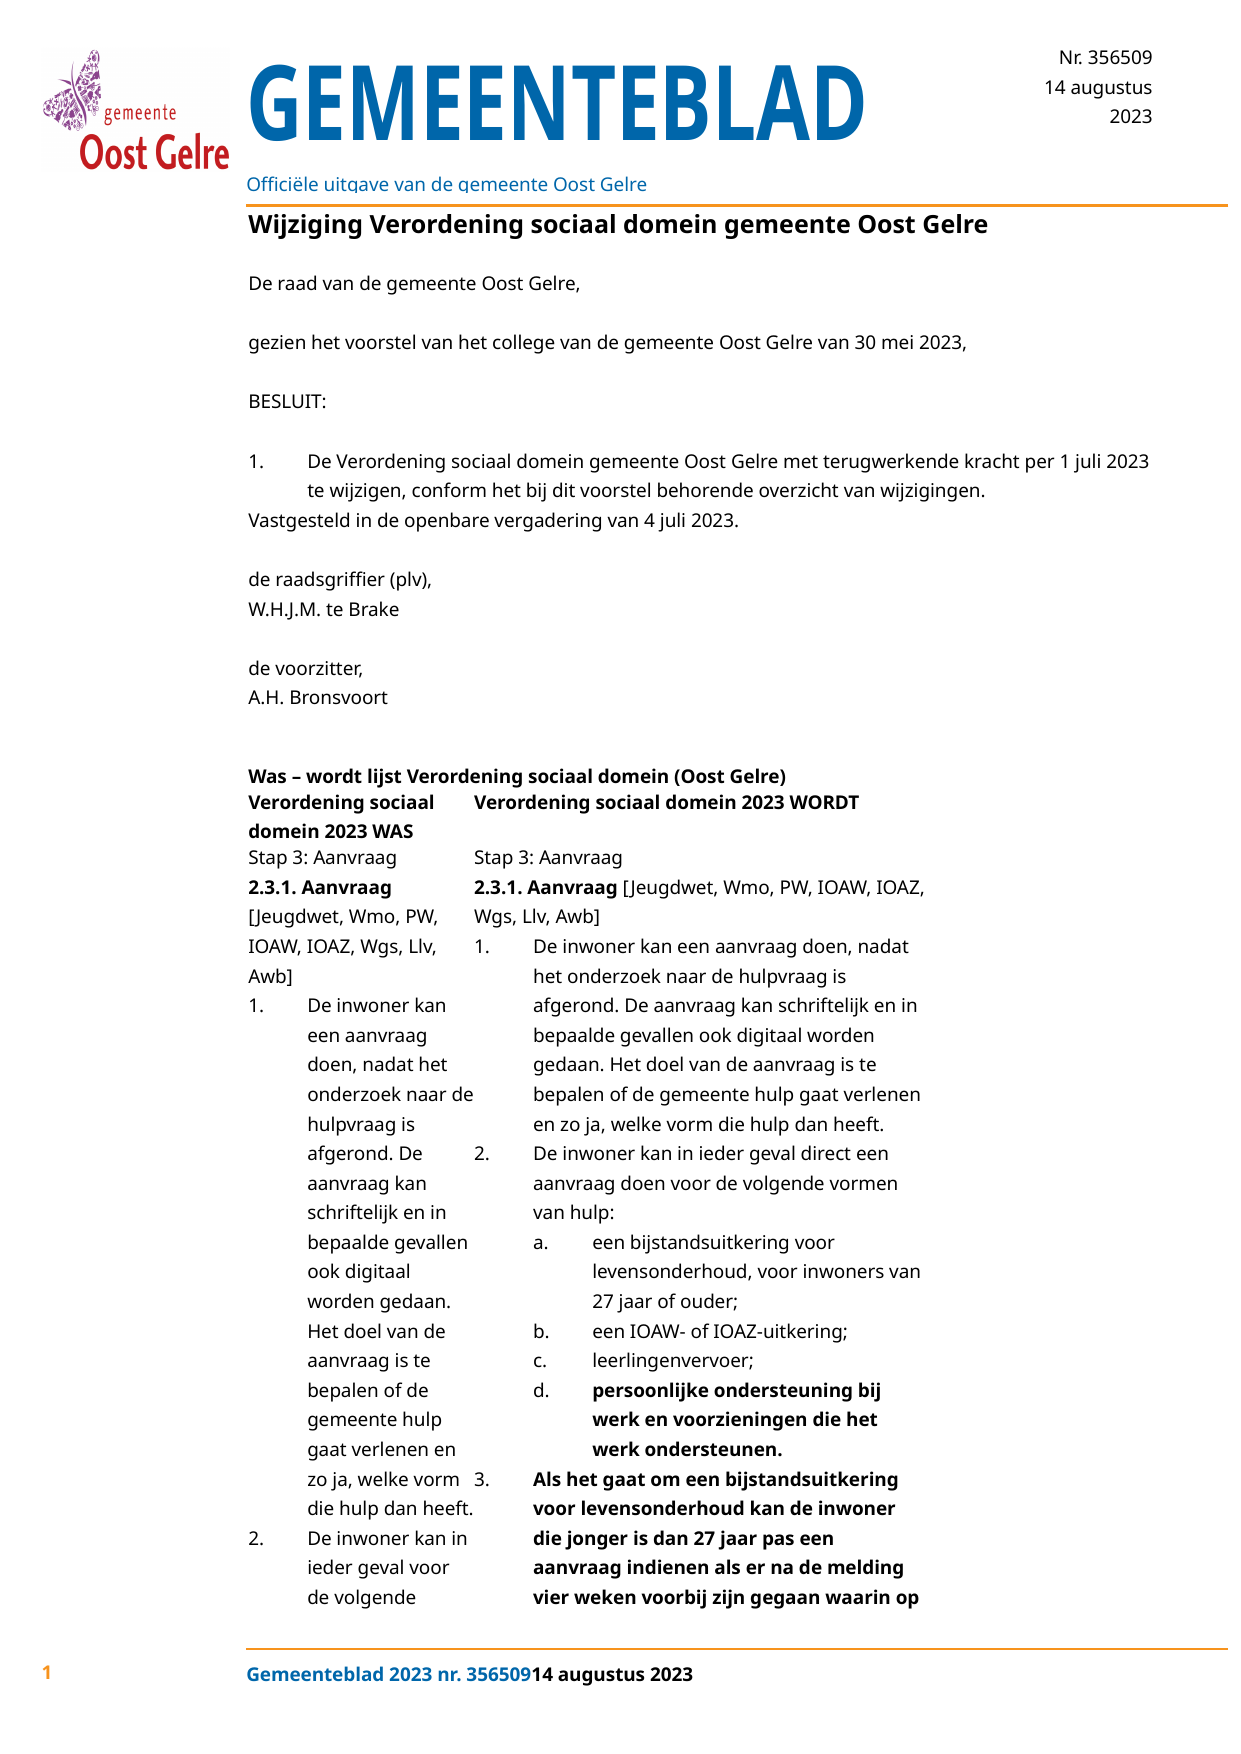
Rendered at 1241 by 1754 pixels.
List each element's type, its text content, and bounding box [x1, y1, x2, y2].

text Vastgesteld in de openbare vergadering van 4 juli 2023. [248, 507, 1152, 533]
text De raad van de gemeente Oost Gelre, [248, 270, 1152, 296]
text BESLUIT: [248, 389, 1152, 414]
table_cell Stap 3: Aanvraag 2.3.1. Aanvraag [Jeugdwet, Wmo, PW, IOAW, IOAZ, Wgs, Llv, Awb] De inwoner kan een aanvraag doen, nadat het onderzoek naar de hulpvraag is afgerond. De aanvraag kan schriftelijk en in bepaalde gevallen ook digitaal worden gedaan. Het doel van de aanvraag is te bepalen of de gemeente hulp gaat verlenen en zo ja, welke vorm die hulp dan heeft. De inwoner kan in ieder geval voor de volgende [248, 845, 474, 1610]
text gezien het voorstel van het college van de gemeente Oost Gelre van 30 mei 2023, [248, 329, 1152, 355]
table_header Was – wordt lijst Verordening sociaal domein (Oost Gelre) [248, 764, 926, 789]
table_cell Stap 3: Aanvraag 2.3.1. Aanvraag [Jeugdwet, Wmo, PW, IOAW, IOAZ, Wgs, Llv, Awb] De inwoner kan een aanvraag doen, nadat het onderzoek naar de hulpvraag is afgerond. De aanvraag kan schriftelijk en in bepaalde gevallen ook digitaal worden gedaan. Het doel van de aanvraag is te bepalen of de gemeente hulp gaat verlenen en zo ja, welke vorm die hulp dan heeft. De inwoner kan in ieder geval direct een aanvraag doen voor de volgende vormen van hulp: een bijstandsuitkering voor levensonderhoud, voor inwoners van 27 jaar of ouder; een IOAW- of IOAZ-uitkering; leerlingenvervoer; persoonlijke ondersteuning bij werk en voorzieningen die het werk ondersteunen. Als het gaat om een bijstandsuitkering voor levensonderhoud kan de inwoner die jonger is dan 27 jaar pas een aanvraag indienen als er na de melding vier weken voorbij zijn gegaan waarin op [474, 845, 926, 1610]
list De Verordening sociaal domein gemeente Oost Gelre met terugwerkende kracht per 1 juli 2023 te wijzigen, conform het bij dit voorstel behorende overzicht van wijzigingen. [248, 448, 1152, 503]
table_cell [926, 845, 1152, 1610]
text de raadsgriffier (plv), [248, 566, 1152, 592]
table_cell Verordening sociaal domein 2023 WAS [248, 789, 474, 844]
text W.H.J.M. te Brake [248, 596, 1152, 621]
picture [41, 47, 231, 172]
text Wijziging Verordening sociaal domein gemeente Oost Gelre [248, 207, 1152, 241]
text A.H. Bronsvoort [248, 684, 1152, 710]
table_cell [926, 789, 1152, 844]
table_header [926, 764, 1152, 789]
table_cell Verordening sociaal domein 2023 WORDT [474, 789, 926, 844]
text de voorzitter, [248, 655, 1152, 681]
